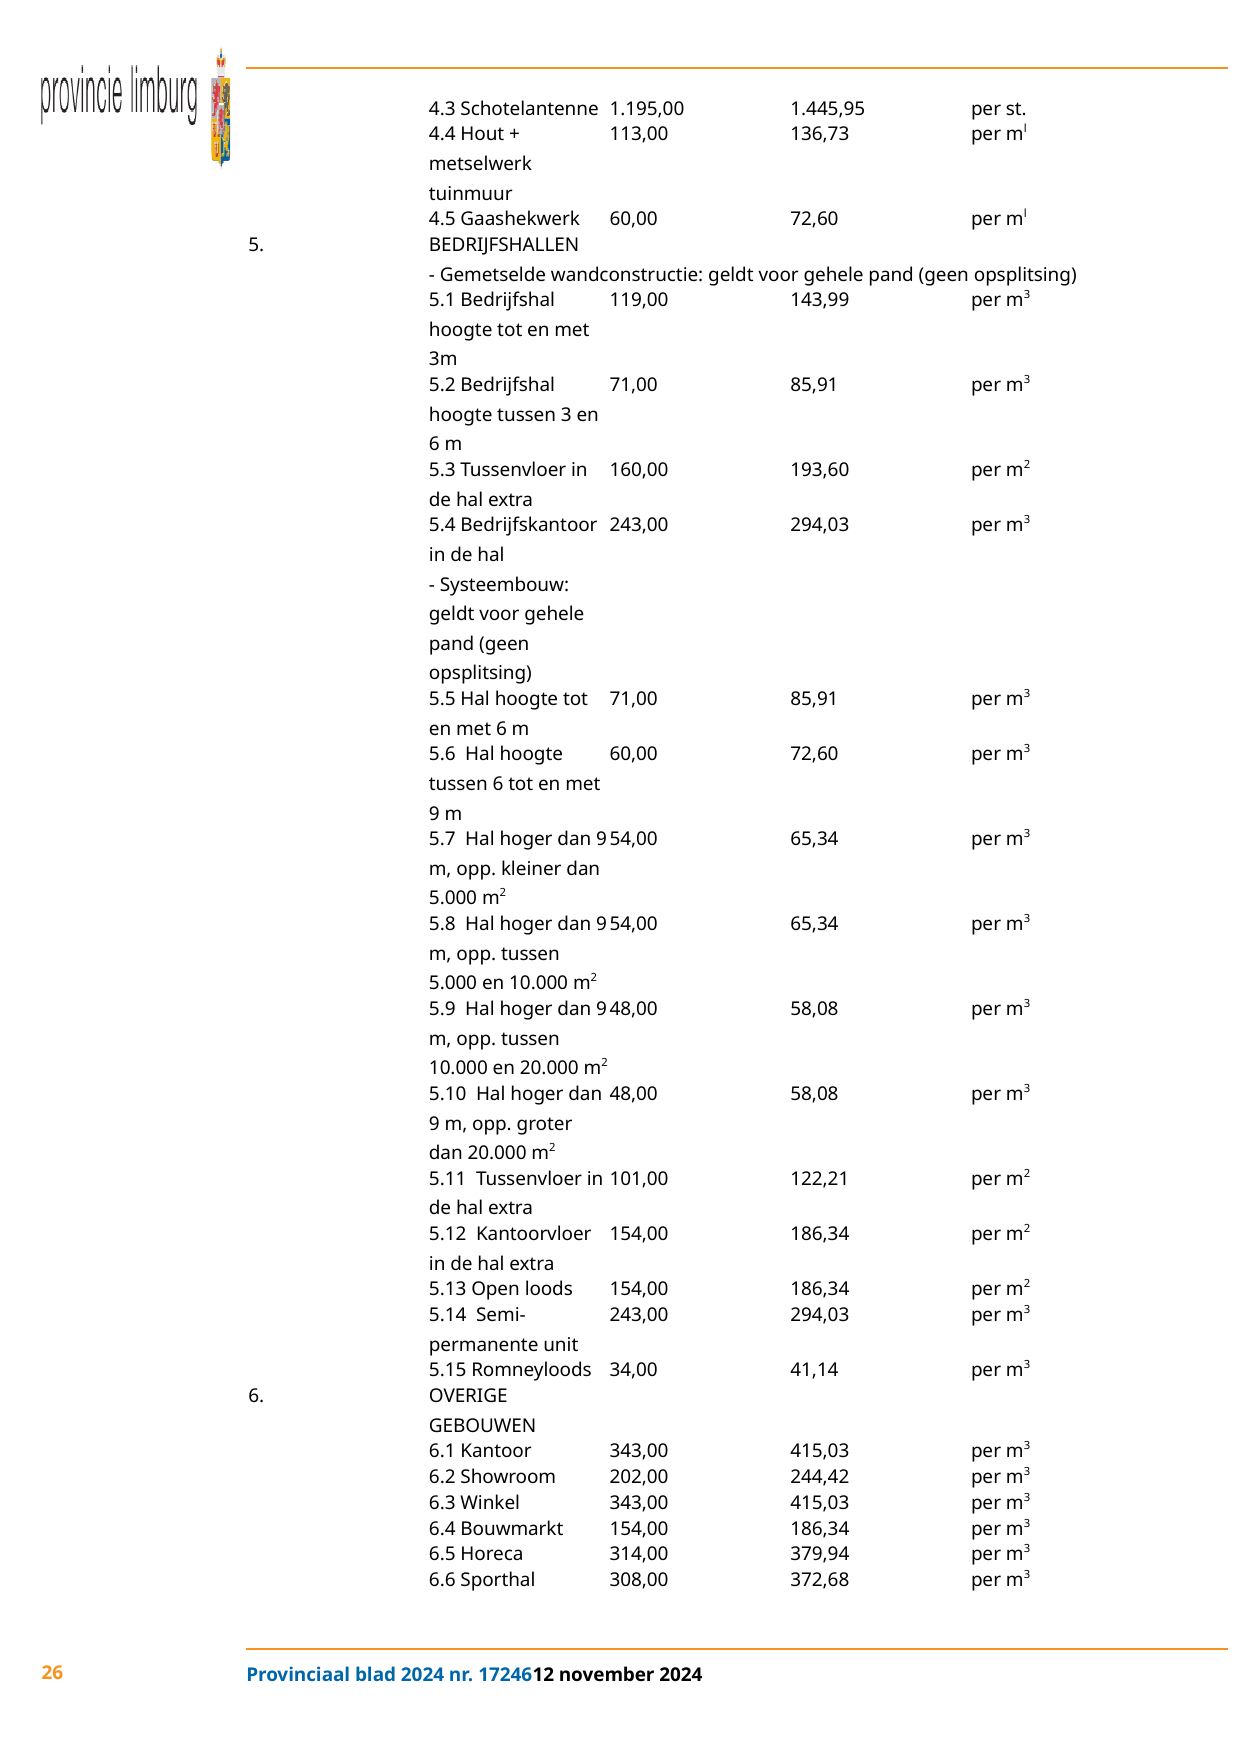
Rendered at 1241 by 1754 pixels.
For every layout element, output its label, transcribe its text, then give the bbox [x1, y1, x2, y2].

table_cell [248, 456, 429, 512]
table_cell per m3 [971, 741, 1152, 825]
table_cell 58,08 [790, 995, 971, 1080]
table_cell 65,34 [790, 825, 971, 910]
table_cell 48,00 [609, 995, 790, 1080]
table_cell [248, 1438, 429, 1463]
table_cell 122,21 [790, 1165, 971, 1220]
table_cell 5.14 Semi-permanente unit [429, 1301, 609, 1357]
table_cell per m3 [971, 1566, 1152, 1592]
table_cell 294,03 [790, 1301, 971, 1357]
table_cell 5.5 Hal hoogte tot en met 6 m [429, 685, 609, 741]
table_cell OVERIGE GEBOUWEN [429, 1383, 609, 1438]
table_cell 72,60 [790, 741, 971, 825]
table_cell 5.7 Hal hoger dan 9 m, opp. kleiner dan 5.000 m2 [429, 825, 609, 910]
table_cell [248, 685, 429, 741]
table_cell [248, 741, 429, 825]
table_cell per m3 [971, 1515, 1152, 1541]
table_cell [248, 1464, 429, 1489]
table_cell per m3 [971, 1301, 1152, 1357]
table_cell 5.4 Bedrijfskantoor in de hal - Systeembouw: geldt voor gehele pand (geen opsplitsing) [429, 512, 609, 685]
table_cell 243,00 [609, 1301, 790, 1357]
table_cell 54,00 [609, 825, 790, 910]
table_cell 5.6 Hal hoogte tussen 6 tot en met 9 m [429, 741, 609, 825]
table_cell per m3 [971, 371, 1152, 456]
table_cell 6. [248, 1383, 429, 1438]
table_cell 193,60 [790, 456, 971, 512]
table_cell per m2 [971, 1220, 1152, 1276]
table_cell 6.3 Winkel [429, 1489, 609, 1515]
table_cell [248, 205, 429, 231]
table_cell 415,03 [790, 1438, 971, 1463]
table_cell 308,00 [609, 1566, 790, 1592]
picture [41, 47, 231, 172]
table_cell 343,00 [609, 1438, 790, 1463]
table_cell 244,42 [790, 1464, 971, 1489]
table_cell per m3 [971, 1541, 1152, 1566]
table_cell 415,03 [790, 1489, 971, 1515]
table_cell 41,14 [790, 1357, 971, 1382]
table_cell 113,00 [609, 121, 790, 205]
table_cell per ml [971, 121, 1152, 205]
table_cell 71,00 [609, 685, 790, 741]
table_cell 6.6 Sporthal [429, 1566, 609, 1592]
table_cell 65,34 [790, 910, 971, 995]
table_cell per m3 [971, 995, 1152, 1080]
table_cell 4.4 Hout + metselwerk tuinmuur [429, 121, 609, 205]
table_cell [248, 121, 429, 205]
table_cell 314,00 [609, 1541, 790, 1566]
table_cell 5.8 Hal hoger dan 9 m, opp. tussen 5.000 en 10.000 m2 [429, 910, 609, 995]
table_cell 48,00 [609, 1080, 790, 1165]
table_cell per m3 [971, 1489, 1152, 1515]
table_cell per m3 [971, 512, 1152, 685]
table_cell [248, 371, 429, 456]
table_cell per m2 [971, 1165, 1152, 1220]
table_cell 5.10 Hal hoger dan 9 m, opp. groter dan 20.000 m2 [429, 1080, 609, 1165]
table_cell per st. [971, 95, 1152, 121]
table_cell 34,00 [609, 1357, 790, 1382]
table_cell 5.11 Tussenvloer in de hal extra [429, 1165, 609, 1220]
table_cell [248, 95, 429, 121]
table_cell 72,60 [790, 205, 971, 231]
table_cell 5.12 Kantoorvloer in de hal extra [429, 1220, 609, 1276]
table_cell 5.1 Bedrijfshal hoogte tot en met 3m [429, 286, 609, 371]
table_cell 71,00 [609, 371, 790, 456]
table_cell 58,08 [790, 1080, 971, 1165]
table_cell per m3 [971, 685, 1152, 741]
table_cell 5.9 Hal hoger dan 9 m, opp. tussen 10.000 en 20.000 m2 [429, 995, 609, 1080]
table_cell [248, 1489, 429, 1515]
table_cell [248, 1541, 429, 1566]
table_cell 160,00 [609, 456, 790, 512]
table_cell per m2 [971, 1276, 1152, 1301]
table_cell 372,68 [790, 1566, 971, 1592]
table_cell 85,91 [790, 685, 971, 741]
table_cell [248, 1301, 429, 1357]
table_cell per m3 [971, 910, 1152, 995]
table_cell [790, 1383, 971, 1438]
table_cell 294,03 [790, 512, 971, 685]
table_cell 186,34 [790, 1515, 971, 1541]
table_cell 6.1 Kantoor [429, 1438, 609, 1463]
table_cell 5. [248, 231, 429, 286]
table_cell 143,99 [790, 286, 971, 371]
table_cell 154,00 [609, 1220, 790, 1276]
table_cell [248, 825, 429, 910]
table_cell 6.4 Bouwmarkt [429, 1515, 609, 1541]
table_cell per m3 [971, 286, 1152, 371]
table_cell 186,34 [790, 1276, 971, 1301]
table_cell 379,94 [790, 1541, 971, 1566]
table_cell 343,00 [609, 1489, 790, 1515]
table_cell [248, 910, 429, 995]
table_cell [248, 512, 429, 685]
table_cell per m3 [971, 1438, 1152, 1463]
table_cell 54,00 [609, 910, 790, 995]
table_cell 60,00 [609, 205, 790, 231]
table_cell [248, 1165, 429, 1220]
table_cell [609, 1383, 790, 1438]
table_cell 119,00 [609, 286, 790, 371]
table_cell 6.2 Showroom [429, 1464, 609, 1489]
table_cell per m3 [971, 1357, 1152, 1382]
table_cell 101,00 [609, 1165, 790, 1220]
table_cell per m3 [971, 1464, 1152, 1489]
table_cell 1.195,00 [609, 95, 790, 121]
table_cell 4.5 Gaashekwerk [429, 205, 609, 231]
table_cell 154,00 [609, 1276, 790, 1301]
table_cell 136,73 [790, 121, 971, 205]
table_cell 6.5 Horeca [429, 1541, 609, 1566]
table_cell 5.3 Tussenvloer in de hal extra [429, 456, 609, 512]
table_cell 4.3 Schotelantenne [429, 95, 609, 121]
table_cell 5.13 Open loods [429, 1276, 609, 1301]
table_cell [248, 1276, 429, 1301]
table_cell BEDRIJFSHALLEN - Gemetselde wandconstructie: geldt voor gehele pand (geen opsplitsing) [429, 231, 1152, 286]
table_cell [248, 995, 429, 1080]
table_cell per m3 [971, 1080, 1152, 1165]
table_cell [248, 286, 429, 371]
table_cell [248, 1566, 429, 1592]
table_cell 85,91 [790, 371, 971, 456]
table_cell per m3 [971, 825, 1152, 910]
table_cell 1.445,95 [790, 95, 971, 121]
table_cell [971, 1383, 1152, 1438]
table_cell 154,00 [609, 1515, 790, 1541]
table_cell [248, 1515, 429, 1541]
table_cell 5.15 Romneyloods [429, 1357, 609, 1382]
table_cell 5.2 Bedrijfshal hoogte tussen 3 en 6 m [429, 371, 609, 456]
table_cell [248, 1220, 429, 1276]
table_cell per m2 [971, 456, 1152, 512]
table_cell 186,34 [790, 1220, 971, 1276]
table_cell 60,00 [609, 741, 790, 825]
table_cell 202,00 [609, 1464, 790, 1489]
table_cell per ml [971, 205, 1152, 231]
table_cell [248, 1080, 429, 1165]
table_cell 243,00 [609, 512, 790, 685]
table_cell [248, 1357, 429, 1382]
